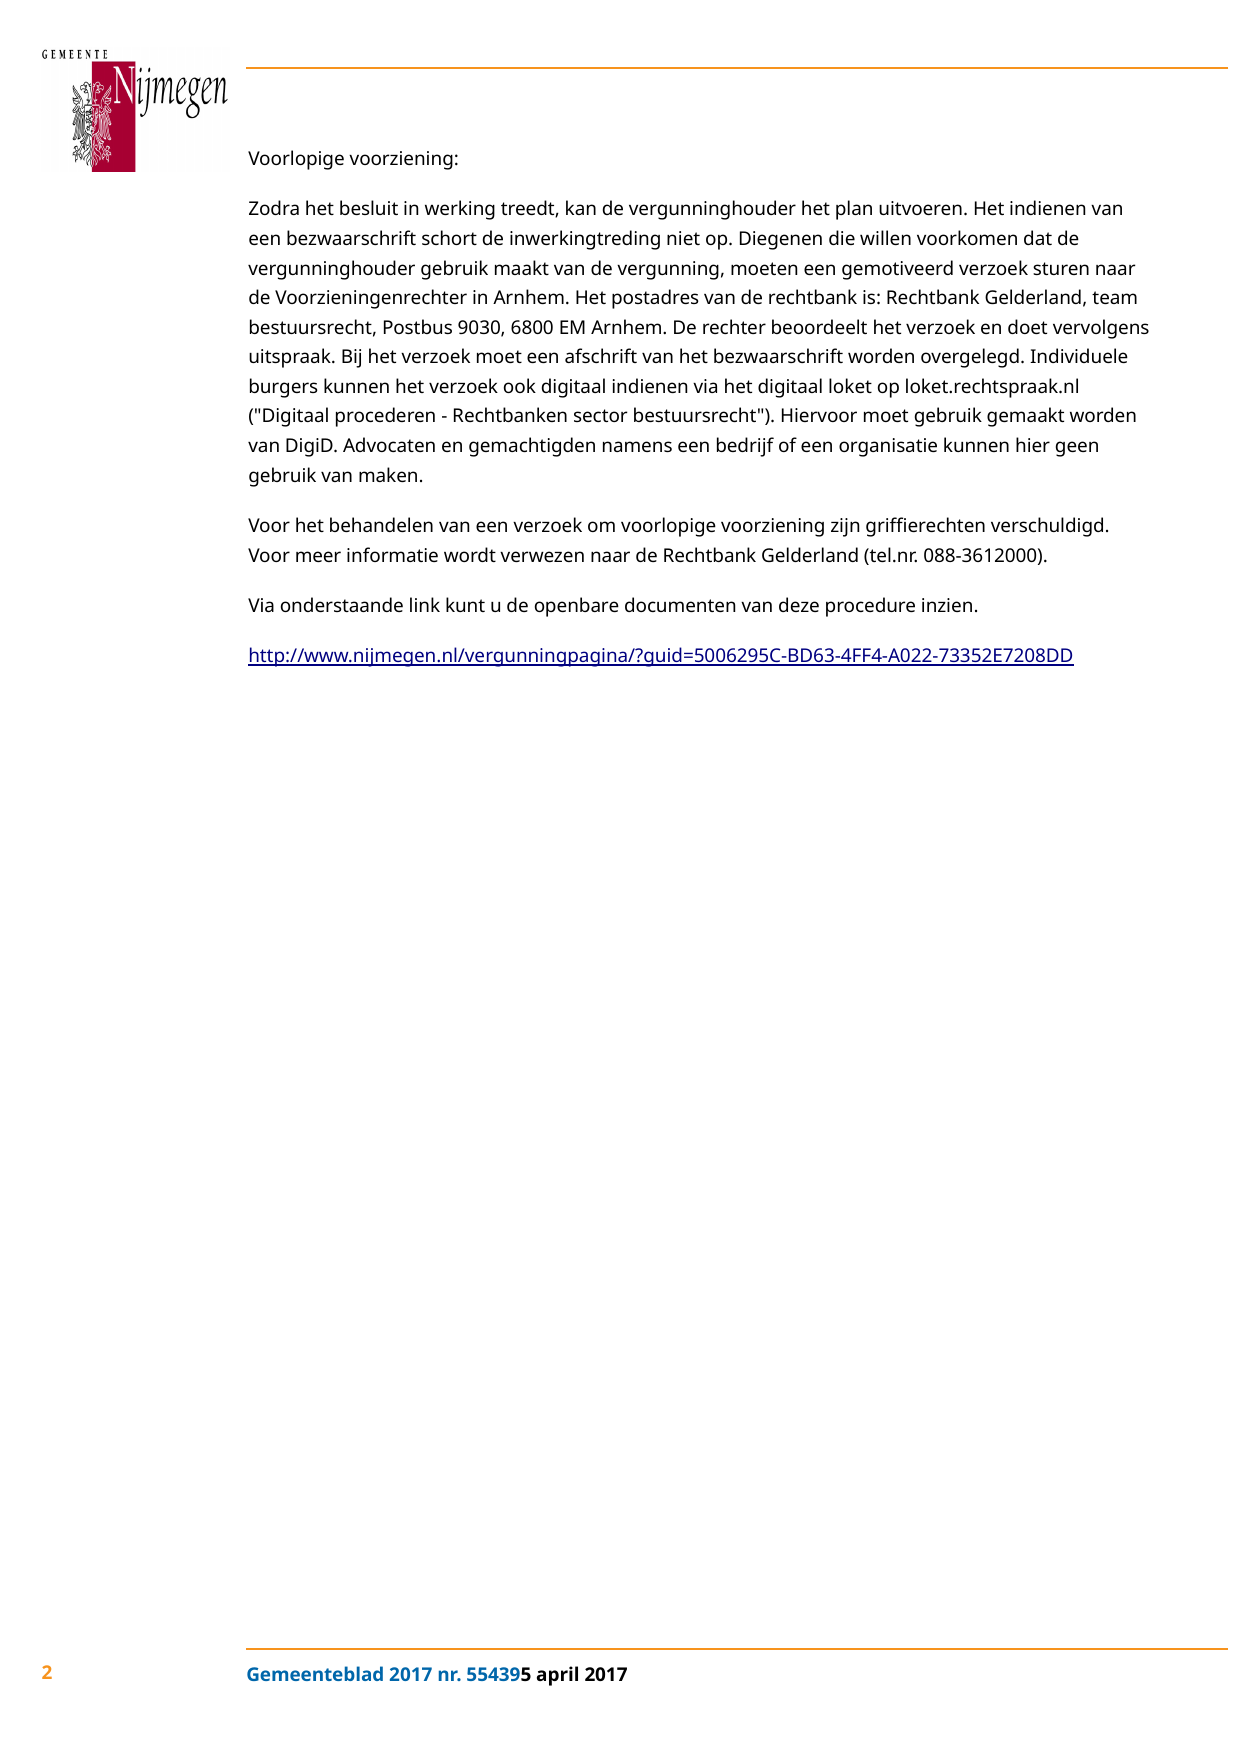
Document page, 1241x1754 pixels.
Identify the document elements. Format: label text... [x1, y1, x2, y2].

text Voor het behandelen van een verzoek om voorlopige voorziening zijn griffierechten verschuldigd. Voor meer informatie wordt verwezen naar de Rechtbank Gelderland (tel.nr. 088-3612000). [248, 512, 1152, 568]
picture [41, 47, 231, 172]
text Voorlopige voorziening: [248, 145, 1152, 171]
text Via onderstaande link kunt u de openbare documenten van deze procedure inzien. [248, 592, 1152, 618]
text http://www.nijmegen.nl/vergunningpagina/?guid=5006295C-BD63-4FF4-A022-73352E7208DD [248, 643, 1152, 668]
text Zodra het besluit in werking treedt, kan de vergunninghouder het plan uitvoeren. Het indienen van een bezwaarschrift schort de inwerkingtreding niet op. Diegenen die willen voorkomen dat de vergunninghouder gebruik maakt van de vergunning, moeten een gemotiveerd verzoek sturen naar de Voorzieningenrechter in Arnhem. Het postadres van de rechtbank is: Rechtbank Gelderland, team bestuursrecht, Postbus 9030, 6800 EM Arnhem. De rechter beoordeelt het verzoek en doet vervolgens uitspraak. Bij het verzoek moet een afschrift van het bezwaarschrift worden overgelegd. Individuele burgers kunnen het verzoek ook digitaal indienen via het digitaal loket op loket.rechtspraak.nl ("Digitaal procederen - Rechtbanken sector bestuursrecht"). Hiervoor moet gebruik gemaakt worden van DigiD. Advocaten en gemachtigden namens een bedrijf of een organisatie kunnen hier geen gebruik van maken. [248, 196, 1152, 488]
